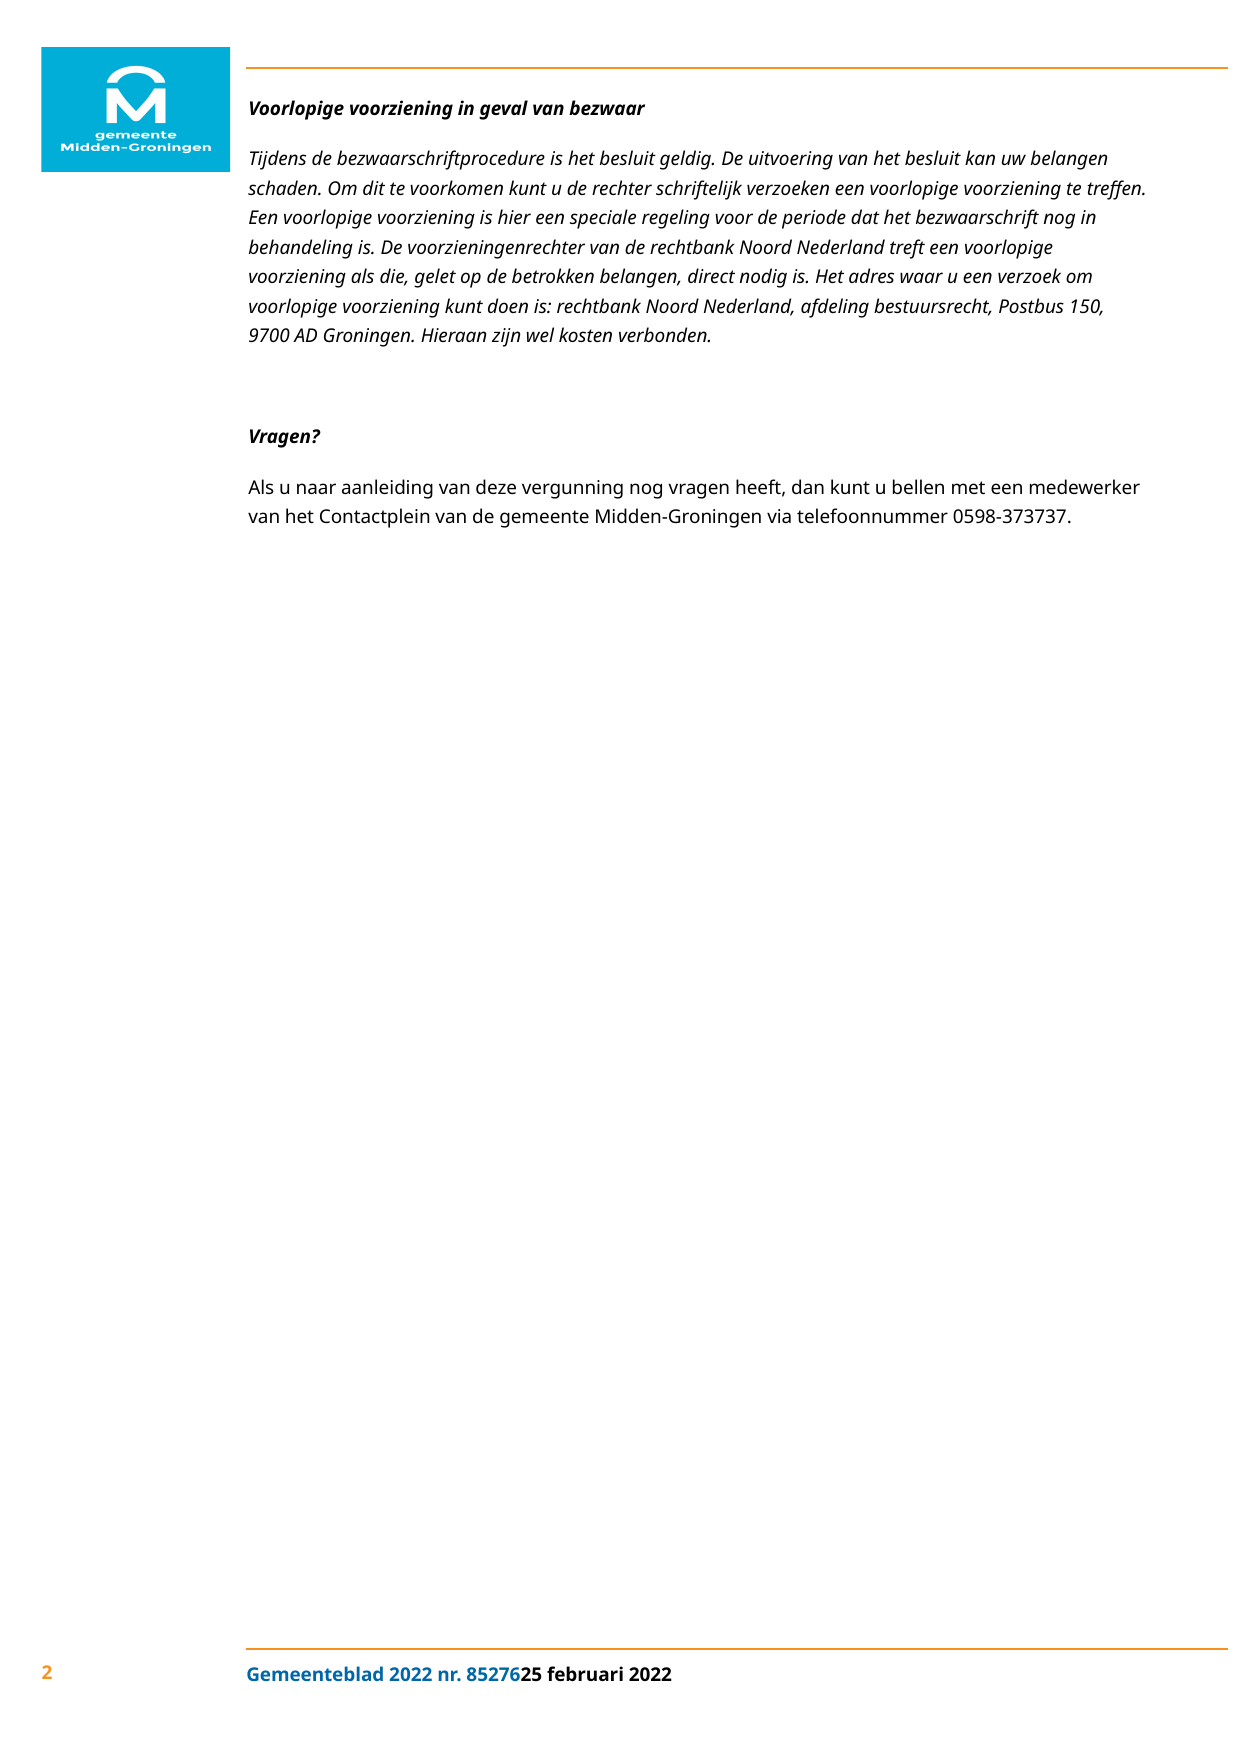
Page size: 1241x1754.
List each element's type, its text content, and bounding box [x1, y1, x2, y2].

picture [184, 146, 190, 153]
text Tijdens de bezwaarschriftprocedure is het besluit geldig. De uitvoering van het besluit kan uw belangen schaden. Om dit te voorkomen kunt u de rechter schriftelijk verzoeken een voorlopige voorziening te treffen. Een voorlopige voorziening is hier een speciale regeling voor de periode dat het bezwaarschrift nog in behandeling is. De voorzieningenrechter van de rechtbank Noord Nederland treft een voorlopige voorziening als die, gelet op de betrokken belangen, direct nodig is. Het adres waar u een verzoek om voorlopige voorziening kunt doen is: rechtbank Noord Nederland, afdeling bestuursrecht, Postbus 150, 9700 AD Groningen. Hieraan zijn wel kosten verbonden. [248, 145, 1152, 348]
text Voorlopige voorziening in geval van bezwaar [248, 95, 1152, 121]
text Vragen? [248, 423, 1152, 449]
text Als u naar aanleiding van deze vergunning nog vragen heeft, dan kunt u bellen met een medewerker van het Contactplein van de gemeente Midden-Groningen via telefoonnummer 0598-373737. [248, 474, 1152, 529]
picture [108, 66, 164, 82]
picture [107, 89, 165, 122]
